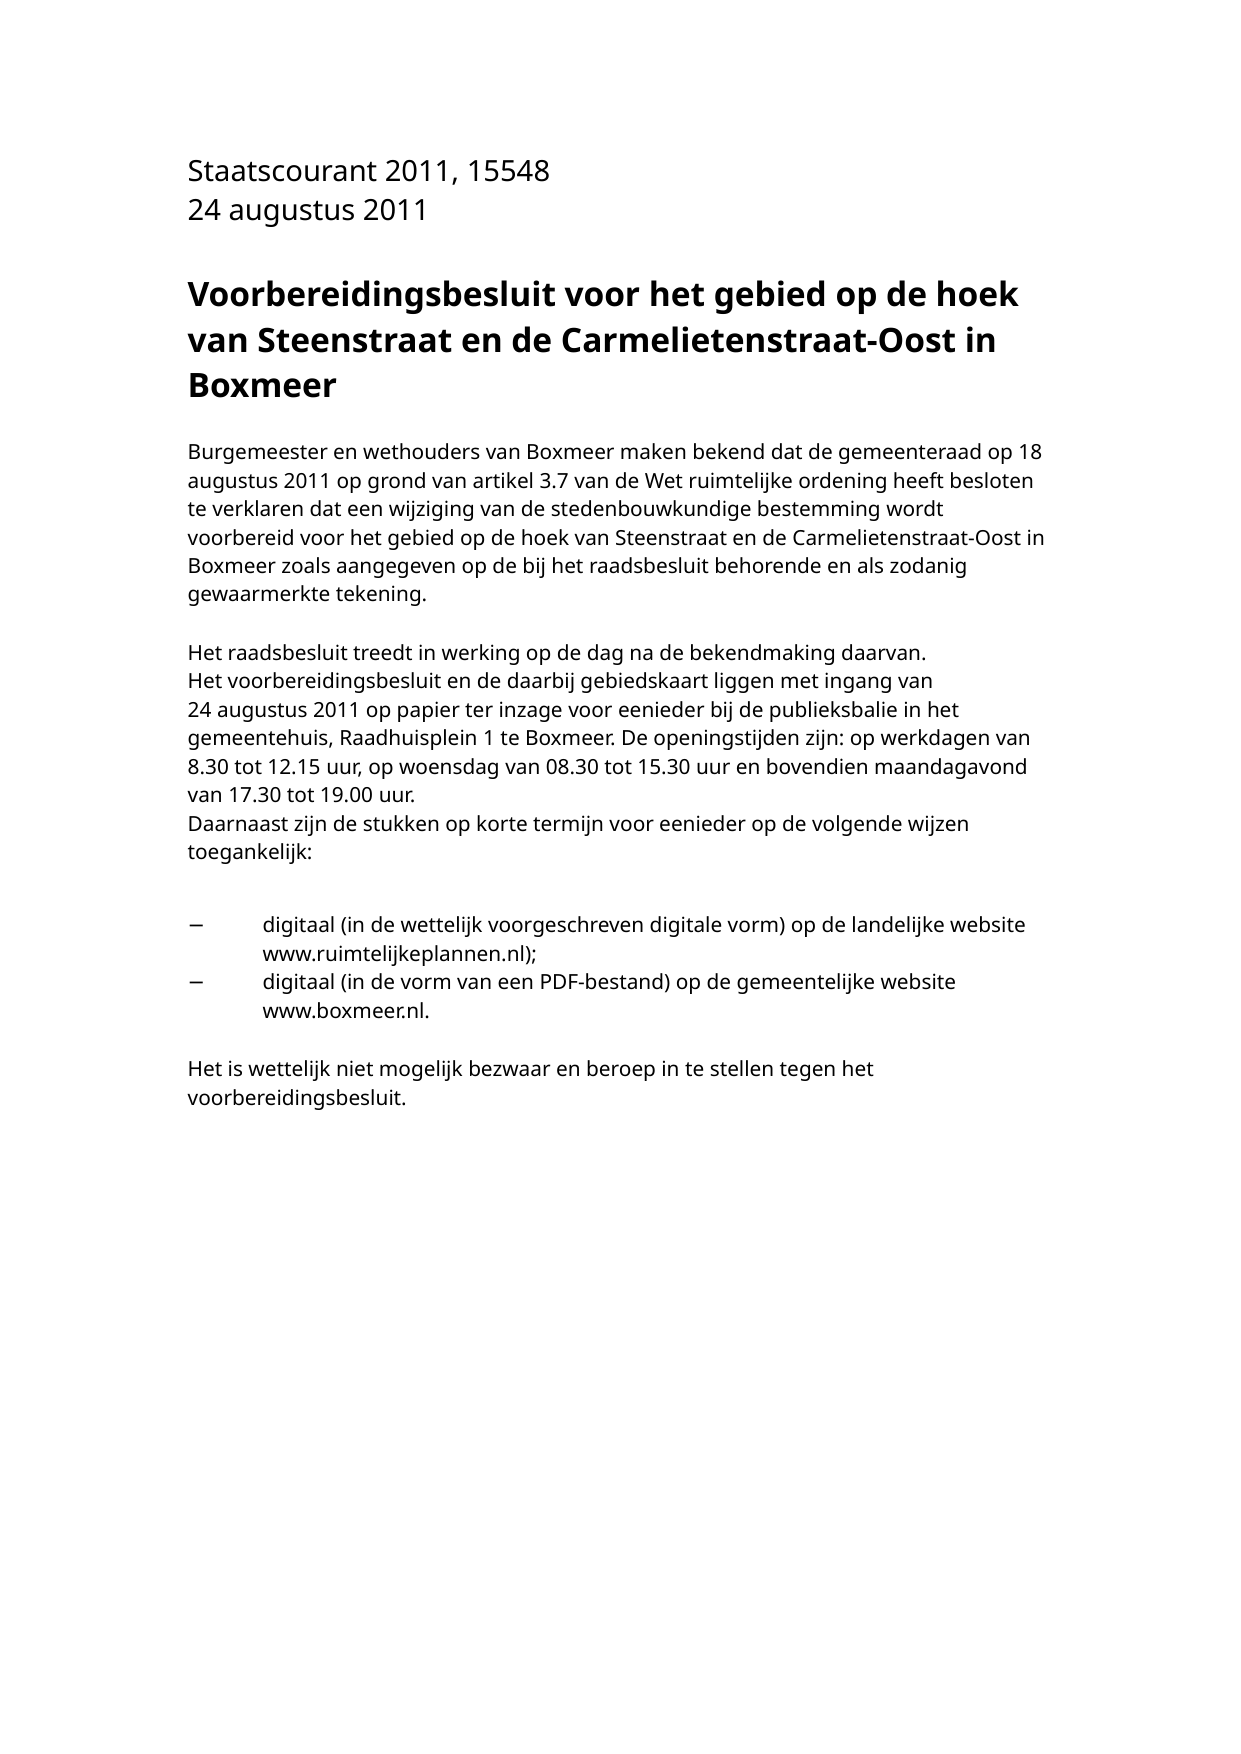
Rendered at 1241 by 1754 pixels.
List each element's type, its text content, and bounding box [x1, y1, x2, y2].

text Burgemeester en wethouders van Boxmeer maken bekend dat de gemeenteraad op 18 augustus 2011 op grond van artikel 3.7 van de Wet ruimtelijke ordening heeft besloten te verklaren dat een wijziging van de stedenbouwkundige bestemming wordt voorbereid voor het gebied op de hoek van Steenstraat en de Carmelietenstraat-Oost in Boxmeer zoals aangegeven op de bij het raadsbesluit behorende en als zodanig gewaarmerkte tekening. [187, 437, 1053, 608]
subtitle Voorbereidingsbesluit voor het gebied op de hoek van Steenstraat en de Carmelietenstraat-Oost in Boxmeer [187, 271, 1053, 407]
text Het is wettelijk niet mogelijk bezwaar en beroep in te stellen tegen het voorbereidingsbesluit. [187, 1054, 1053, 1111]
text 24 augustus 2011 [187, 190, 1053, 229]
text Staatscourant 2011, 15548 [187, 150, 1053, 190]
text Het raadsbesluit treedt in werking op de dag na de bekendmaking daarvan. [187, 638, 1053, 666]
list digitaal (in de vorm van een PDF-bestand) op de gemeentelijke website www.boxmeer.nl. [187, 967, 1053, 1024]
text Daarnaast zijn de stukken op korte termijn voor eenieder op de volgende wijzen toegankelijk: [187, 809, 1053, 866]
text Het voorbereidingsbesluit en de daarbij gebiedskaart liggen met ingang van 24 augustus 2011 op papier ter inzage voor eenieder bij de publieksbalie in het gemeentehuis, Raadhuisplein 1 te Boxmeer. De openingstijden zijn: op werkdagen van 8.30 tot 12.15 uur, op woensdag van 08.30 tot 15.30 uur en bovendien maandagavond van 17.30 tot 19.00 uur. [187, 666, 1053, 809]
list digitaal (in de wettelijk voorgeschreven digitale vorm) op de landelijke website www.ruimtelijkeplannen.nl); [187, 911, 1053, 967]
